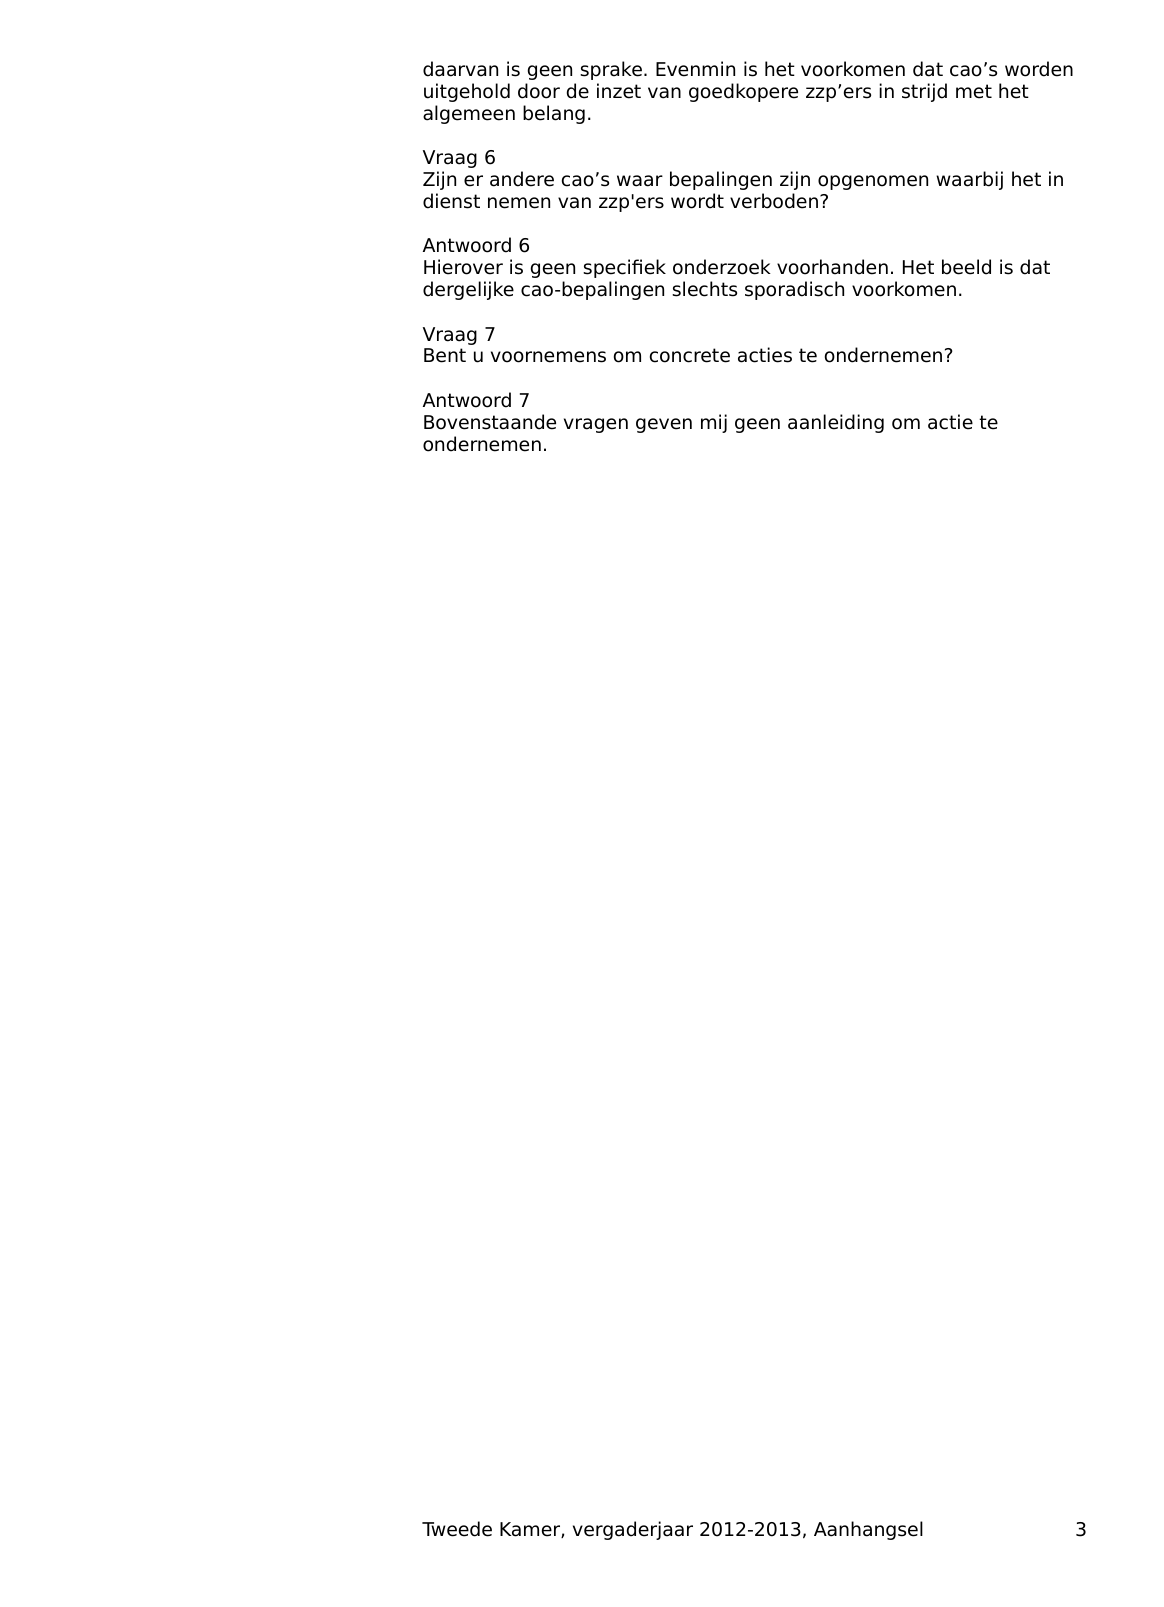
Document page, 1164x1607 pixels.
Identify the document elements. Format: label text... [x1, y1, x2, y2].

text Antwoord 7 [422, 389, 1087, 412]
text Vraag 7 [422, 323, 1087, 345]
text Hierover is geen specifiek onderzoek voorhanden. Het beeld is dat dergelijke cao-bepalingen slechts sporadisch voorkomen. [422, 257, 1087, 301]
text Vraag 6 [422, 147, 1087, 169]
text Bent u voornemens om concrete acties te ondernemen? [422, 345, 1087, 367]
text Antwoord 6 [422, 235, 1087, 257]
text Bovenstaande vragen geven mij geen aanleiding om actie te ondernemen. [422, 412, 1087, 456]
text Zijn er andere cao’s waar bepalingen zijn opgenomen waarbij het in dienst nemen van zzp'ers wordt verboden? [422, 169, 1087, 213]
text daarvan is geen sprake. Evenmin is het voorkomen dat cao’s worden uitgehold door de inzet van goedkopere zzp’ers in strijd met het algemeen belang. [422, 59, 1087, 125]
